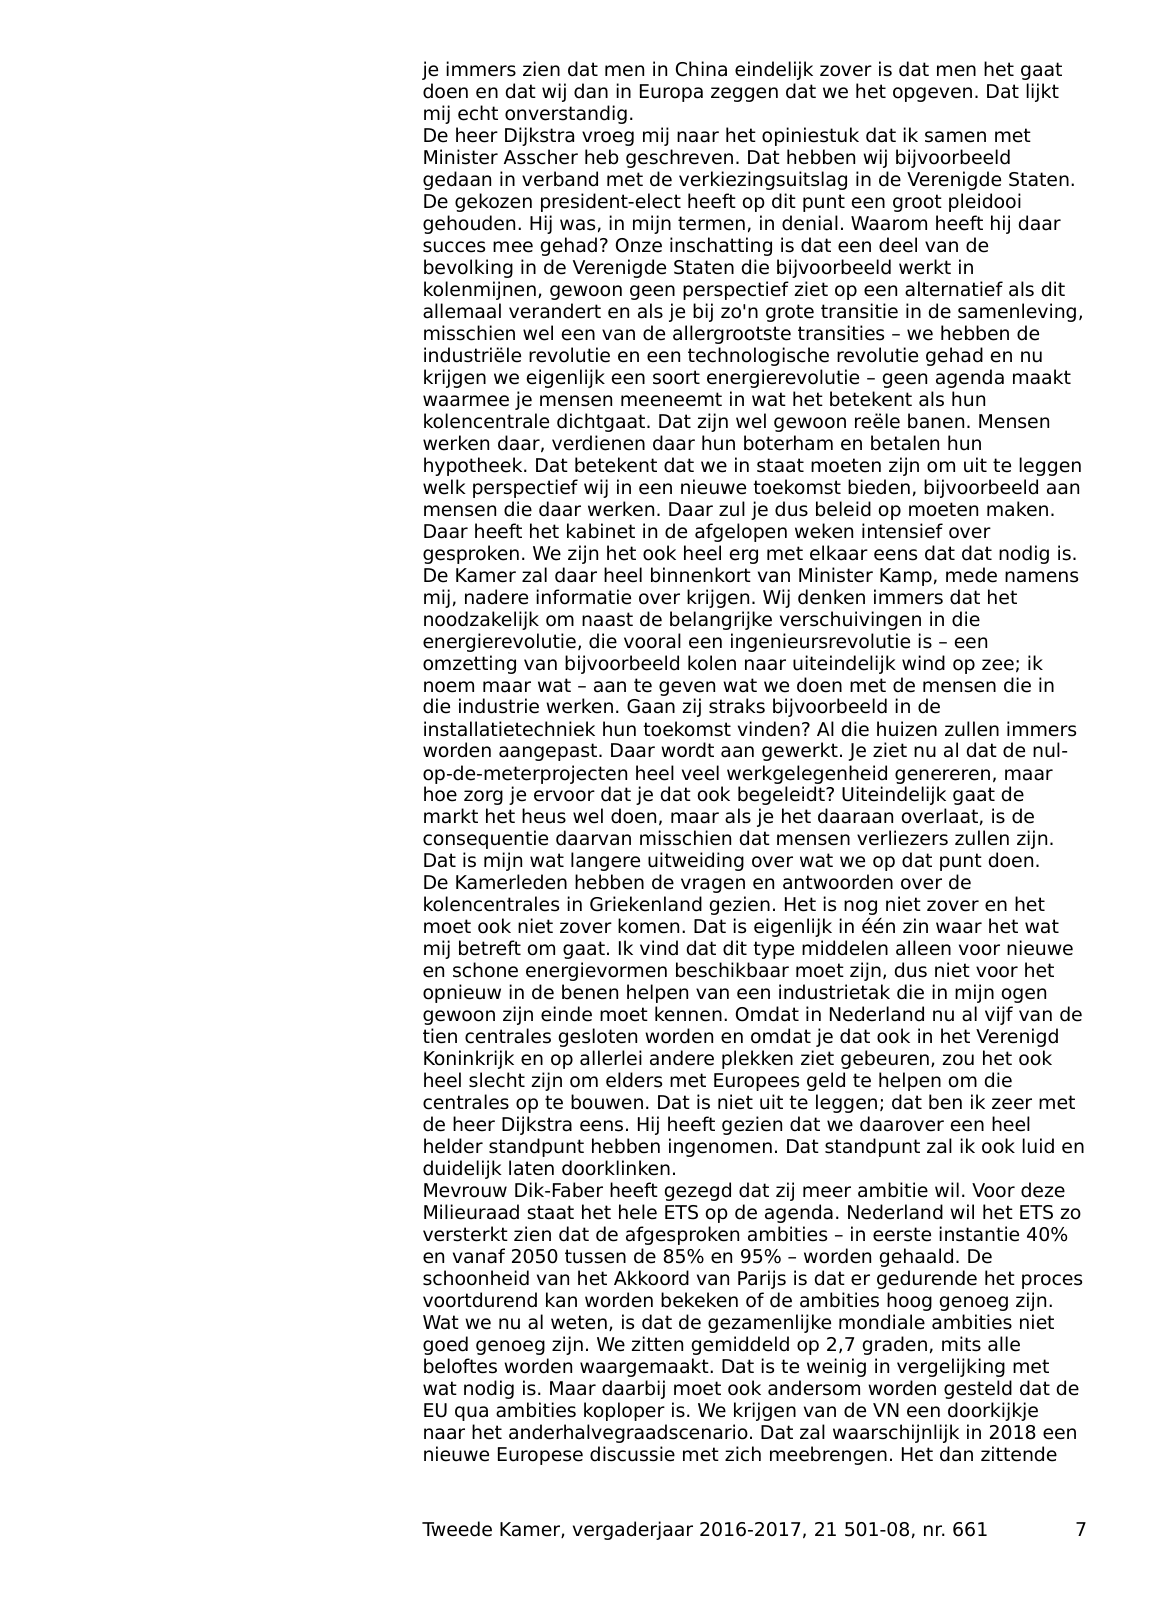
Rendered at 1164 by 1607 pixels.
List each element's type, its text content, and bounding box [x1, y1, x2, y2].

text Mevrouw Dik-Faber heeft gezegd dat zij meer ambitie wil. Voor deze Milieuraad staat het hele ETS op de agenda. Nederland wil het ETS zo versterkt zien dat de afgesproken ambities – in eerste instantie 40% en vanaf 2050 tussen de 85% en 95% – worden gehaald. De schoonheid van het Akkoord van Parijs is dat er gedurende het proces voortdurend kan worden bekeken of de ambities hoog genoeg zijn. Wat we nu al weten, is dat de gezamenlijke mondiale ambities niet goed genoeg zijn. We zitten gemiddeld op 2,7 graden, mits alle beloftes worden waargemaakt. Dat is te weinig in vergelijking met wat nodig is. Maar daarbij moet ook andersom worden gesteld dat de EU qua ambities koploper is. We krijgen van de VN een doorkijkje naar het anderhalvegraadscenario. Dat zal waarschijnlijk in 2018 een nieuwe Europese discussie met zich meebrengen. Het dan zittende [422, 1180, 1087, 1466]
text je immers zien dat men in China eindelijk zover is dat men het gaat doen en dat wij dan in Europa zeggen dat we het opgeven. Dat lijkt mij echt onverstandig. [422, 59, 1087, 125]
text De heer Dijkstra vroeg mij naar het opiniestuk dat ik samen met Minister Asscher heb geschreven. Dat hebben wij bijvoorbeeld gedaan in verband met de verkiezingsuitslag in de Verenigde Staten. De gekozen president-elect heeft op dit punt een groot pleidooi gehouden. Hij was, in mijn termen, in denial. Waarom heeft hij daar succes mee gehad? Onze inschatting is dat een deel van de bevolking in de Verenigde Staten die bijvoorbeeld werkt in kolenmijnen, gewoon geen perspectief ziet op een alternatief als dit allemaal verandert en als je bij zo'n grote transitie in de samenleving, misschien wel een van de allergrootste transities – we hebben de industriële revolutie en een technologische revolutie gehad en nu krijgen we eigenlijk een soort energierevolutie – geen agenda maakt waarmee je mensen meeneemt in wat het betekent als hun kolencentrale dichtgaat. Dat zijn wel gewoon reële banen. Mensen werken daar, verdienen daar hun boterham en betalen hun hypotheek. Dat betekent dat we in staat moeten zijn om uit te leggen welk perspectief wij in een nieuwe toekomst bieden, bijvoorbeeld aan mensen die daar werken. Daar zul je dus beleid op moeten maken. Daar heeft het kabinet in de afgelopen weken intensief over gesproken. We zijn het ook heel erg met elkaar eens dat dat nodig is. De Kamer zal daar heel binnenkort van Minister Kamp, mede namens mij, nadere informatie over krijgen. Wij denken immers dat het noodzakelijk om naast de belangrijke verschuivingen in die energierevolutie, die vooral een ingenieursrevolutie is – een omzetting van bijvoorbeeld kolen naar uiteindelijk wind op zee; ik noem maar wat – aan te geven wat we doen met de mensen die in die industrie werken. Gaan zij straks bijvoorbeeld in de installatietechniek hun toekomst vinden? Al die huizen zullen immers worden aangepast. Daar wordt aan gewerkt. Je ziet nu al dat de nul-op-de-meterprojecten heel veel werkgelegenheid genereren, maar hoe zorg je ervoor dat je dat ook begeleidt? Uiteindelijk gaat de markt het heus wel doen, maar als je het daaraan overlaat, is de consequentie daarvan misschien dat mensen verliezers zullen zijn. Dat is mijn wat langere uitweiding over wat we op dat punt doen. [422, 125, 1087, 872]
text De Kamerleden hebben de vragen en antwoorden over de kolencentrales in Griekenland gezien. Het is nog niet zover en het moet ook niet zover komen. Dat is eigenlijk in één zin waar het wat mij betreft om gaat. Ik vind dat dit type middelen alleen voor nieuwe en schone energievormen beschikbaar moet zijn, dus niet voor het opnieuw in de benen helpen van een industrietak die in mijn ogen gewoon zijn einde moet kennen. Omdat in Nederland nu al vijf van de tien centrales gesloten worden en omdat je dat ook in het Verenigd Koninkrijk en op allerlei andere plekken ziet gebeuren, zou het ook heel slecht zijn om elders met Europees geld te helpen om die centrales op te bouwen. Dat is niet uit te leggen; dat ben ik zeer met de heer Dijkstra eens. Hij heeft gezien dat we daarover een heel helder standpunt hebben ingenomen. Dat standpunt zal ik ook luid en duidelijk laten doorklinken. [422, 872, 1087, 1180]
